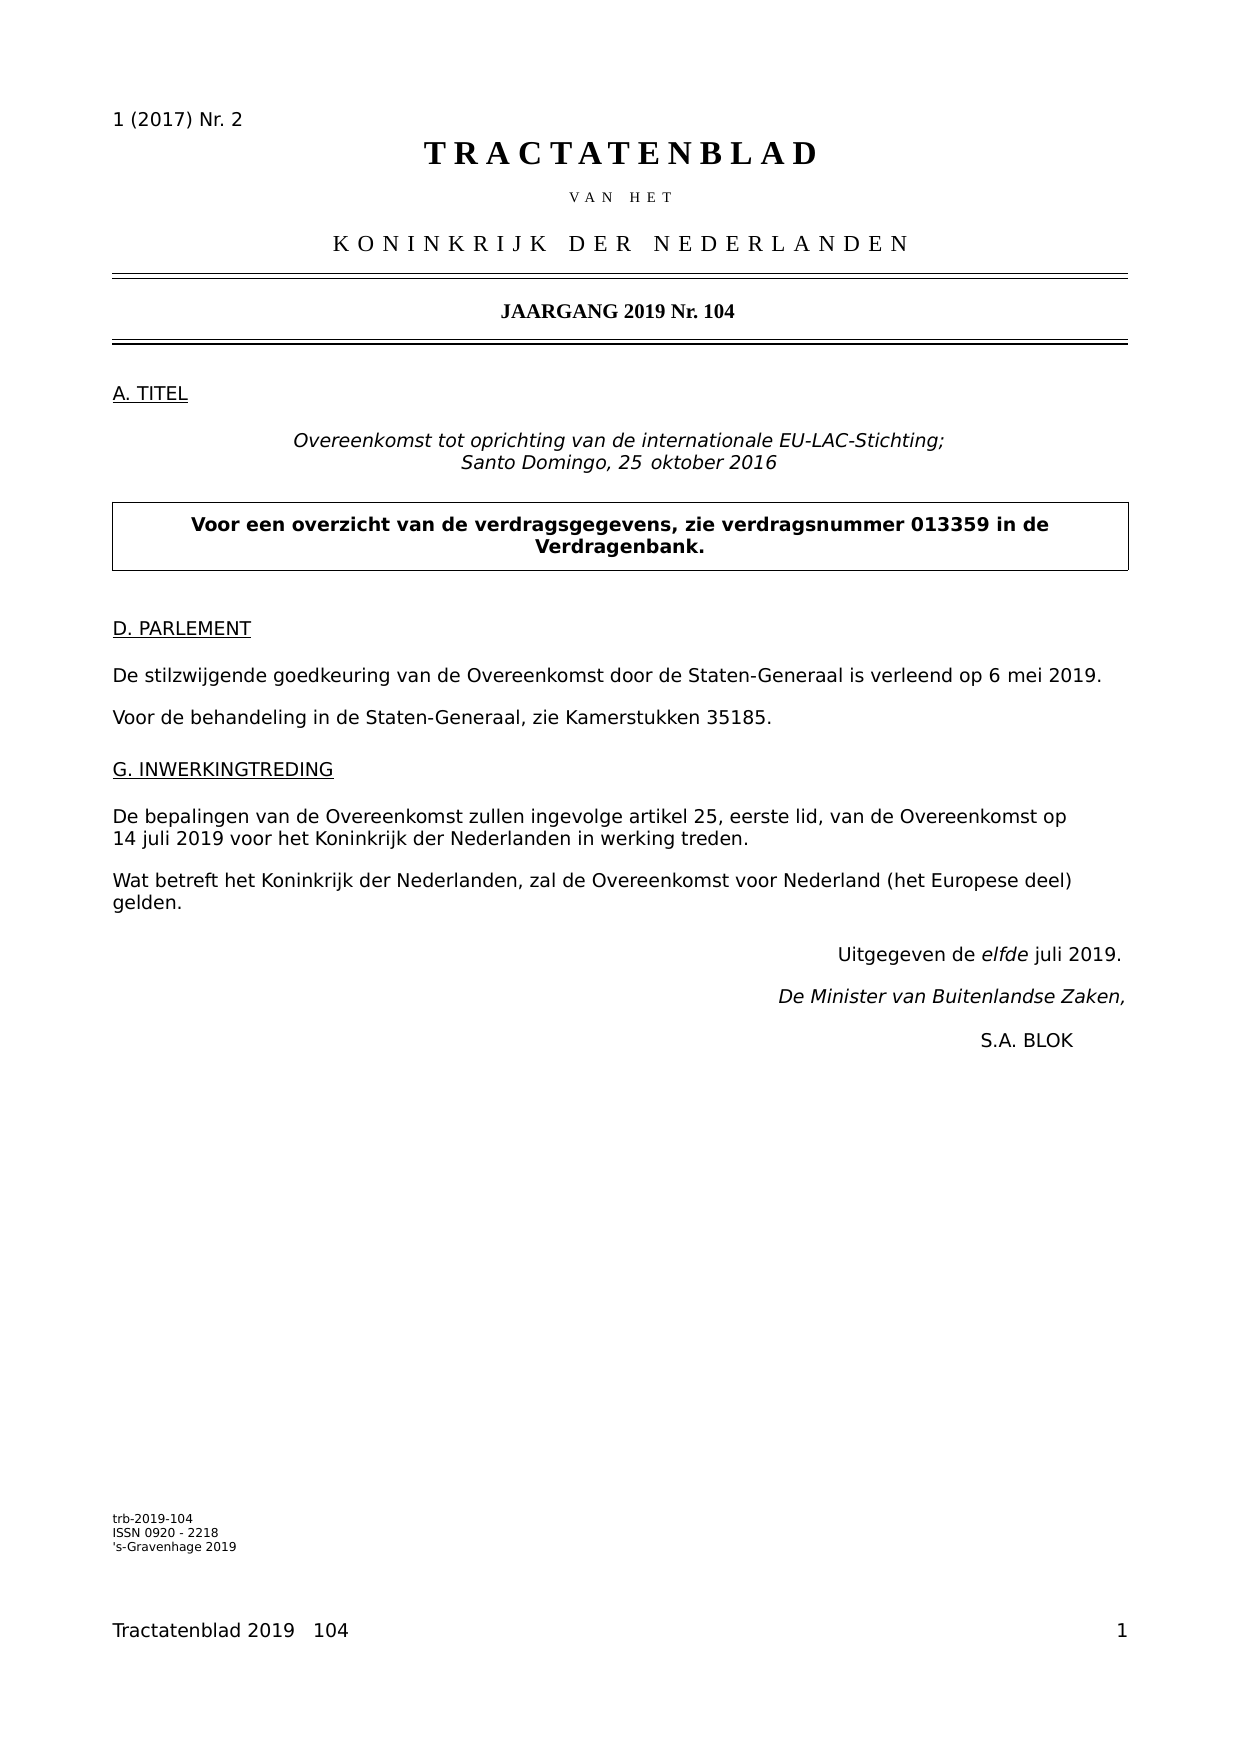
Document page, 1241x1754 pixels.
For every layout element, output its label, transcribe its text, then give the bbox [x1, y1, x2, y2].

text VAN HET [112, 189, 1128, 206]
text Uitgegeven de elfde juli 2019. [112, 944, 1128, 966]
text JAARGANG 2019 Nr. 104 [112, 299, 1128, 323]
text De bepalingen van de Overeenkomst zullen ingevolge artikel 25, eerste lid, van de Overeenkomst op 14 juli 2019 voor het Koninkrijk der Nederlanden in werking treden. [112, 806, 1128, 850]
text De Minister van Buitenlandse Zaken, S.A. BLOK [112, 986, 1128, 1052]
text Santo Domingo, 25 oktober 2016 [112, 452, 1128, 474]
text 1 (2017) Nr. 2 [112, 109, 1128, 131]
text Overeenkomst tot oprichting van de internationale EU-LAC-Stichting; [112, 430, 1128, 452]
text KONINKRIJK DER NEDERLANDEN [112, 229, 1128, 256]
text De stilzwijgende goedkeuring van de Overeenkomst door de Staten-Generaal is verleend op 6 mei 2019. [112, 665, 1128, 687]
text Wat betreft het Koninkrijk der Nederlanden, zal de Overeenkomst voor Nederland (het Europese deel) gelden. [112, 870, 1128, 914]
text Voor de behandeling in de Staten-Generaal, zie Kamerstukken 35185. [112, 707, 1128, 729]
text TRACTATENBLAD [112, 133, 1128, 172]
subtitle G. INWERKINGTREDING [112, 759, 1128, 781]
text 's-Gravenhage 2019 [112, 1540, 346, 1554]
text trb-2019-104 [112, 1512, 346, 1526]
text ISSN 0920 - 2218 [112, 1526, 346, 1540]
subtitle A. TITEL [112, 383, 1128, 405]
subtitle D. PARLEMENT [112, 618, 1128, 640]
